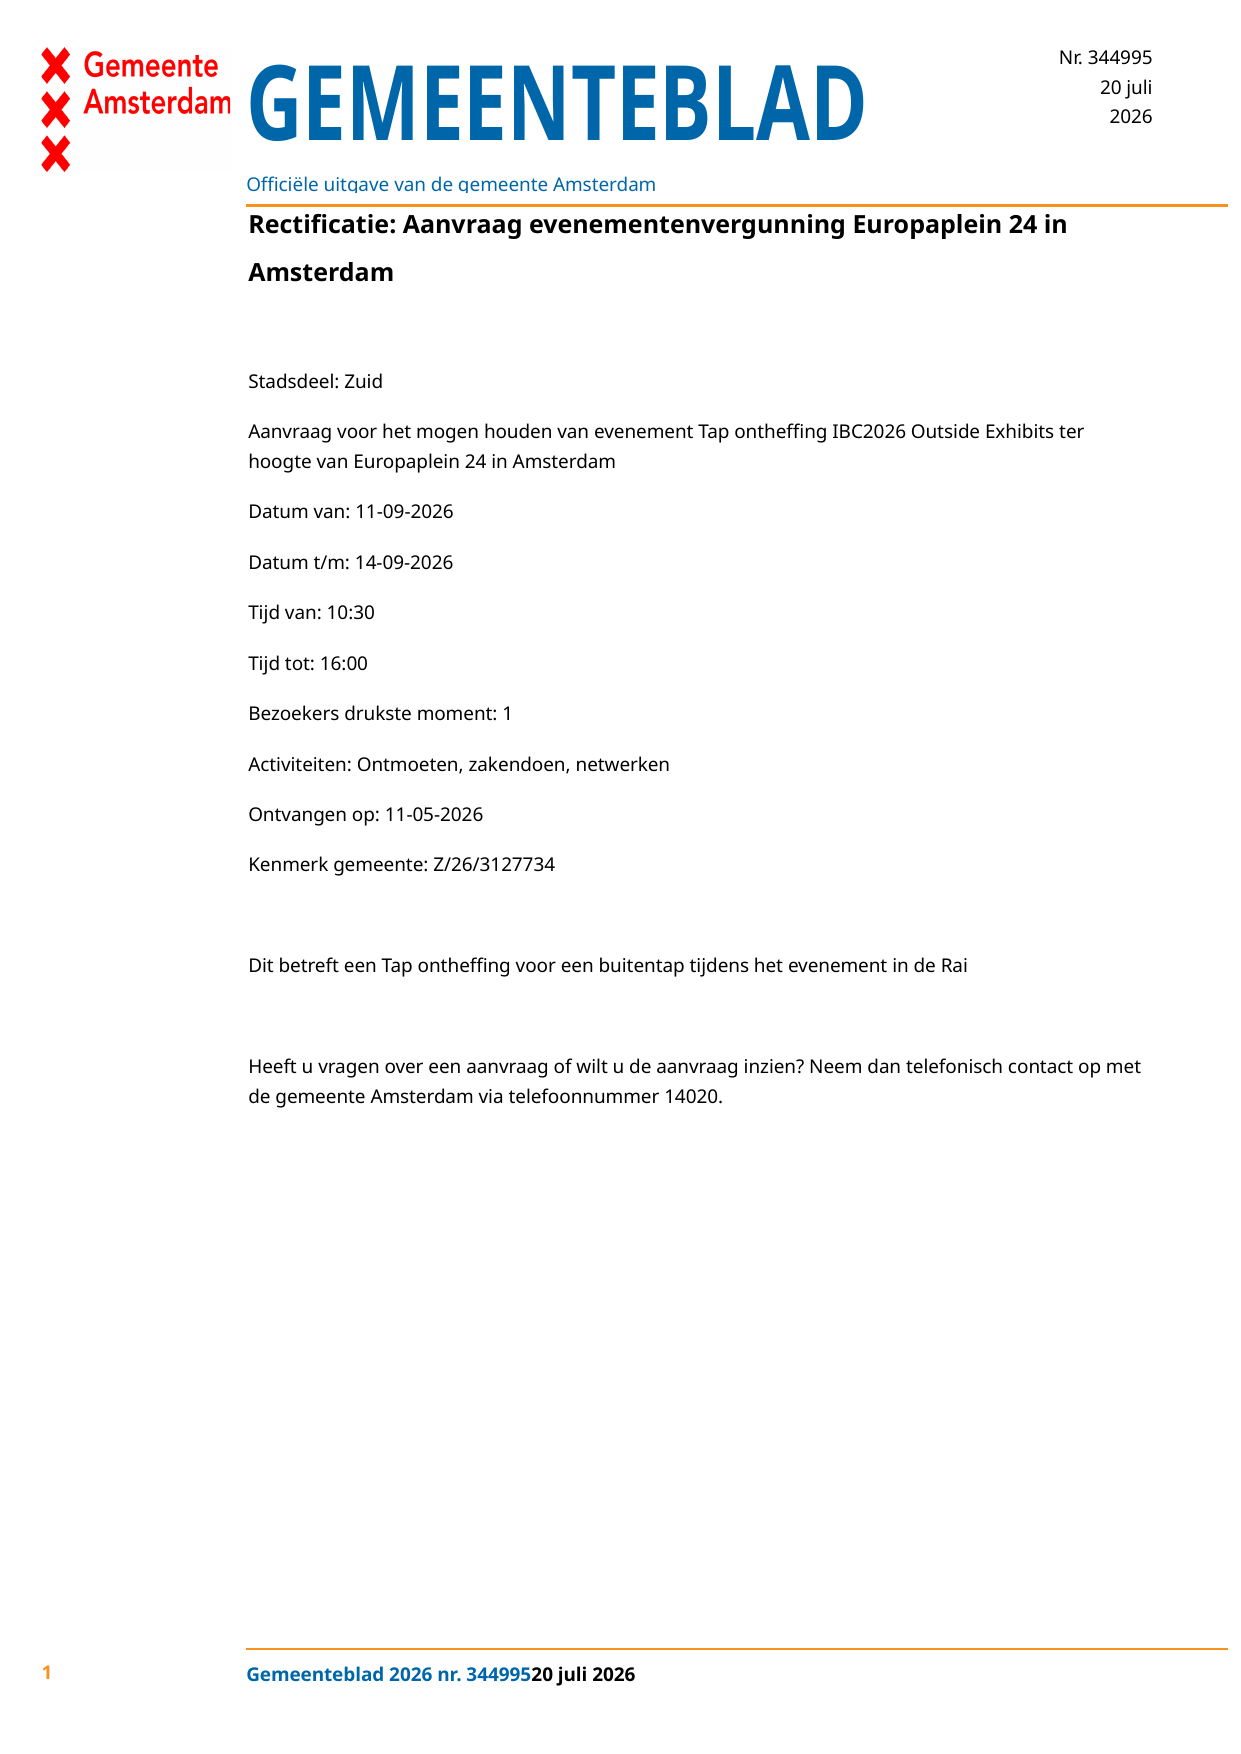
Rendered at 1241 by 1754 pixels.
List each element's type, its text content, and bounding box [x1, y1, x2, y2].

text Bezoekers drukste moment: 1 [248, 700, 1152, 726]
text Dit betreft een Tap ontheffing voor een buitentap tijdens het evenement in de Rai [248, 952, 1152, 978]
text Heeft u vragen over een aanvraag of wilt u de aanvraag inzien? Neem dan telefonisch contact op met de gemeente Amsterdam via telefoonnummer 14020. [248, 1053, 1152, 1109]
text Aanvraag voor het mogen houden van evenement Tap ontheffing IBC2026 Outside Exhibits ter hoogte van Europaplein 24 in Amsterdam [248, 419, 1152, 474]
text Tijd tot: 16:00 [248, 650, 1152, 676]
text Tijd van: 10:30 [248, 599, 1152, 625]
text Rectificatie: Aanvraag evenementenvergunning Europaplein 24 in Amsterdam [248, 207, 1152, 288]
picture [41, 47, 231, 172]
text Ontvangen op: 11-05-2026 [248, 801, 1152, 827]
text Activiteiten: Ontmoeten, zakendoen, netwerken [248, 751, 1152, 777]
text Datum t/m: 14-09-2026 [248, 549, 1152, 575]
text Datum van: 11-09-2026 [248, 499, 1152, 524]
text Stadsdeel: Zuid [248, 368, 1152, 394]
text Kenmerk gemeente: Z/26/3127734 [248, 852, 1152, 877]
